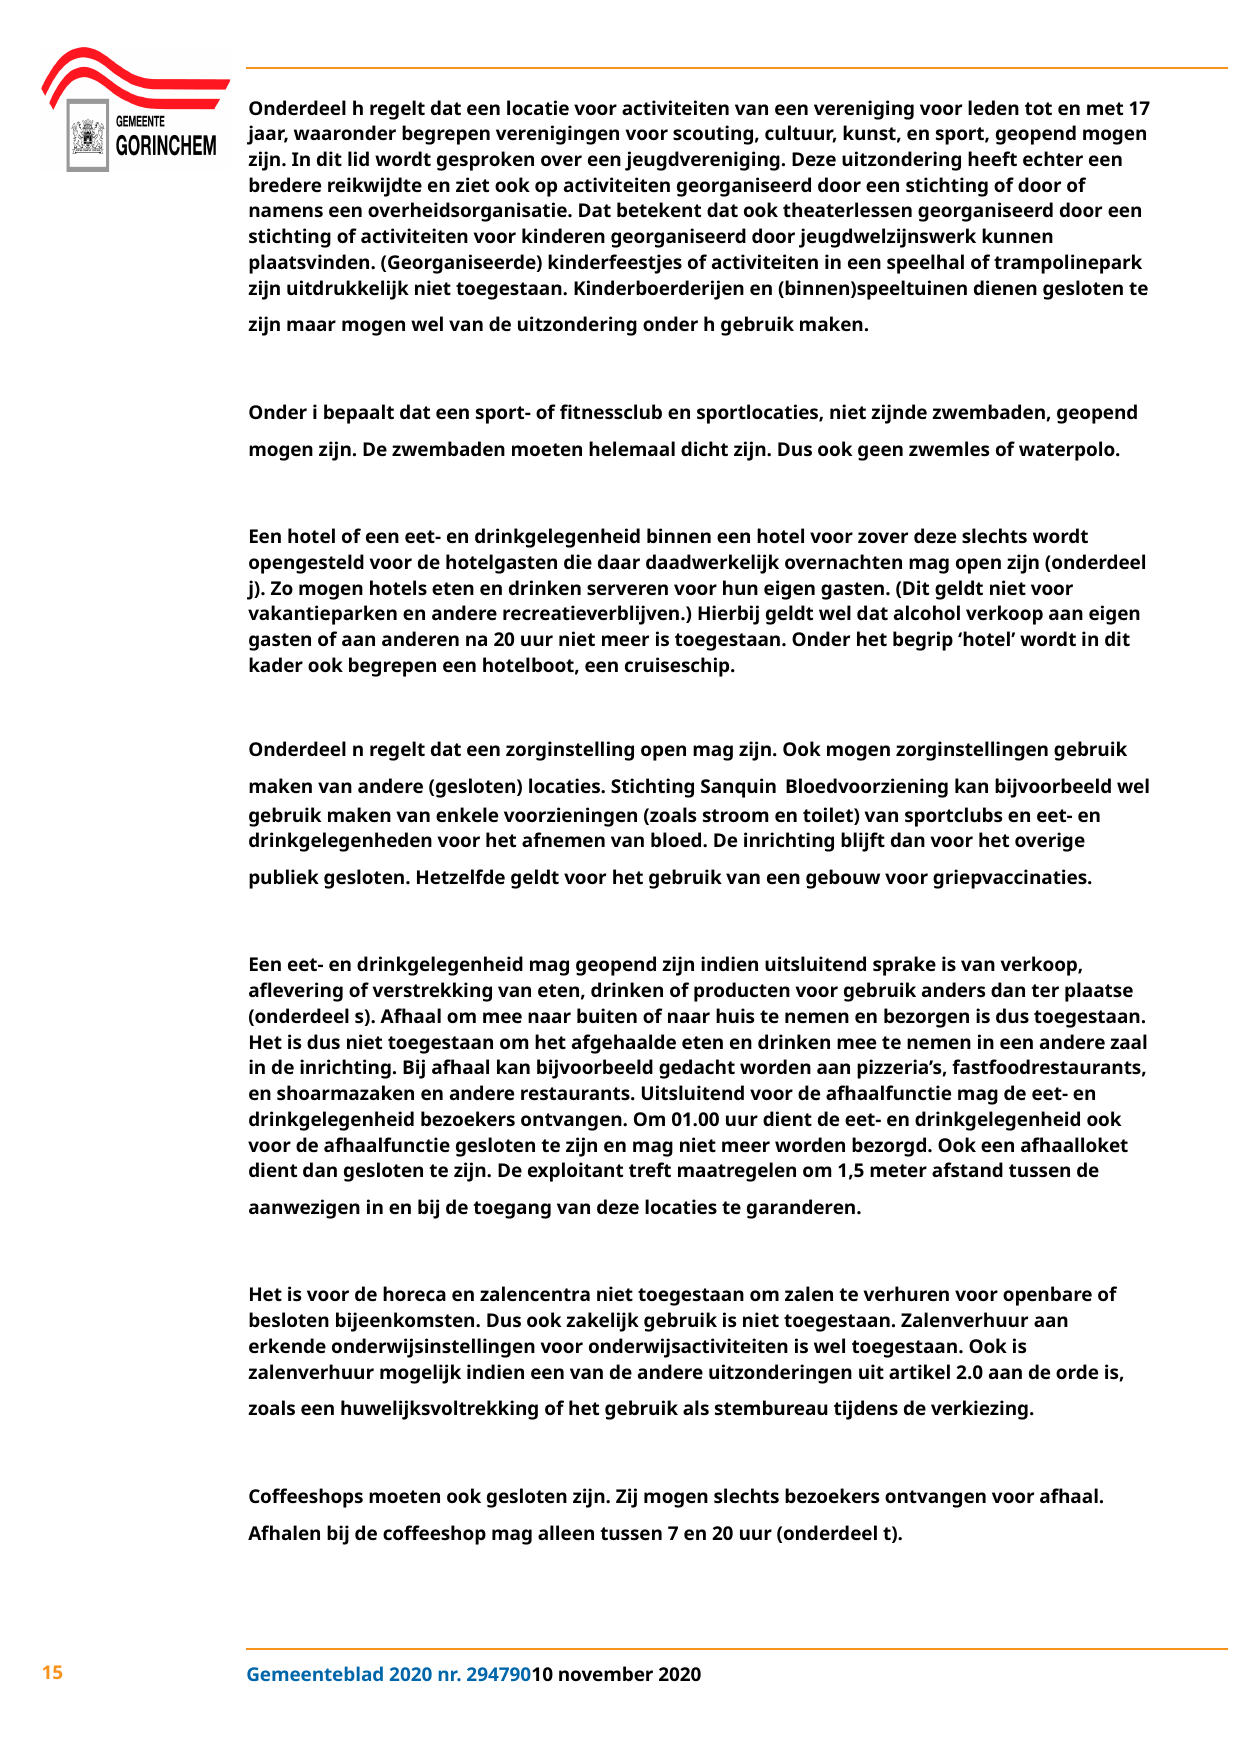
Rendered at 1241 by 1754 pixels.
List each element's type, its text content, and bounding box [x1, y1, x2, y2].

text Onderdeel h regelt dat een locatie voor activiteiten van een vereniging voor leden tot en met 17 jaar, waaronder begrepen verenigingen voor scouting, cultuur, kunst, en sport, geopend mogen zijn. In dit lid wordt gesproken over een jeugdvereniging. Deze uitzondering heeft echter een bredere reikwijdte en ziet ook op activiteiten georganiseerd door een stichting of door of namens een overheidsorganisatie. Dat betekent dat ook theaterlessen georganiseerd door een stichting of activiteiten voor kinderen georganiseerd door jeugdwelzijnswerk kunnen plaatsvinden. (Georganiseerde) kinderfeestjes of activiteiten in een speelhal of trampolinepark zijn uitdrukkelijk niet toegestaan. Kinderboerderijen en (binnen)speeltuinen dienen gesloten te zijn maar mogen wel van de uitzondering onder h gebruik maken. [248, 95, 1152, 340]
text Een eet- en drinkgelegenheid mag geopend zijn indien uitsluitend sprake is van verkoop, aflevering of verstrekking van eten, drinken of producten voor gebruik anders dan ter plaatse (onderdeel s). Afhaal om mee naar buiten of naar huis te nemen en bezorgen is dus toegestaan. Het is dus niet toegestaan om het afgehaalde eten en drinken mee te nemen in een andere zaal in de inrichting. Bij afhaal kan bijvoorbeeld gedacht worden aan pizzeria’s, fastfoodrestaurants, en shoarmazaken en andere restaurants. Uitsluitend voor de afhaalfunctie mag de eet- en drinkgelegenheid bezoekers ontvangen. Om 01.00 uur dient de eet- en drinkgelegenheid ook voor de afhaalfunctie gesloten te zijn en mag niet meer worden bezorgd. Ook een afhaalloket dient dan gesloten te zijn. De exploitant treft maatregelen om 1,5 meter afstand tussen de aanwezigen in en bij de toegang van deze locaties te garanderen. [248, 952, 1152, 1223]
picture [41, 47, 231, 172]
text Onderdeel n regelt dat een zorginstelling open mag zijn. Ook mogen zorginstellingen gebruik maken van andere (gesloten) locaties. Stichting Sanquin Bloedvoorziening kan bijvoorbeeld wel gebruik maken van enkele voorzieningen (zoals stroom en toilet) van sportclubs en eet- en drinkgelegenheden voor het afnemen van bloed. De inrichting blijft dan voor het overige publiek gesloten. Hetzelfde geldt voor het gebruik van een gebouw voor griepvaccinaties. [248, 736, 1152, 893]
text Onder i bepaalt dat een sport- of fitnessclub en sportlocaties, niet zijnde zwembaden, geopend mogen zijn. De zwembaden moeten helemaal dicht zijn. Dus ook geen zwemles of waterpolo. [248, 399, 1152, 464]
text Het is voor de horeca en zalencentra niet toegestaan om zalen te verhuren voor openbare of besloten bijeenkomsten. Dus ook zakelijk gebruik is niet toegestaan. Zalenverhuur aan erkende onderwijsinstellingen voor onderwijsactiviteiten is wel toegestaan. Ook is zalenverhuur mogelijk indien een van de andere uitzonderingen uit artikel 2.0 aan de orde is, zoals een huwelijksvoltrekking of het gebruik als stembureau tijdens de verkiezing. [248, 1282, 1152, 1424]
text Coffeeshops moeten ook gesloten zijn. Zij mogen slechts bezoekers ontvangen voor afhaal. Afhalen bij de coffeeshop mag alleen tussen 7 en 20 uur (onderdeel t). [248, 1483, 1152, 1548]
text Een hotel of een eet- en drinkgelegenheid binnen een hotel voor zover deze slechts wordt opengesteld voor de hotelgasten die daar daadwerkelijk overnachten mag open zijn (onderdeel j). Zo mogen hotels eten en drinken serveren voor hun eigen gasten. (Dit geldt niet voor vakantieparken en andere recreatieverblijven.) Hierbij geldt wel dat alcohol verkoop aan eigen gasten of aan anderen na 20 uur niet meer is toegestaan. Onder het begrip ‘hotel’ wordt in dit kader ook begrepen een hotelboot, een cruiseschip. [248, 523, 1152, 678]
